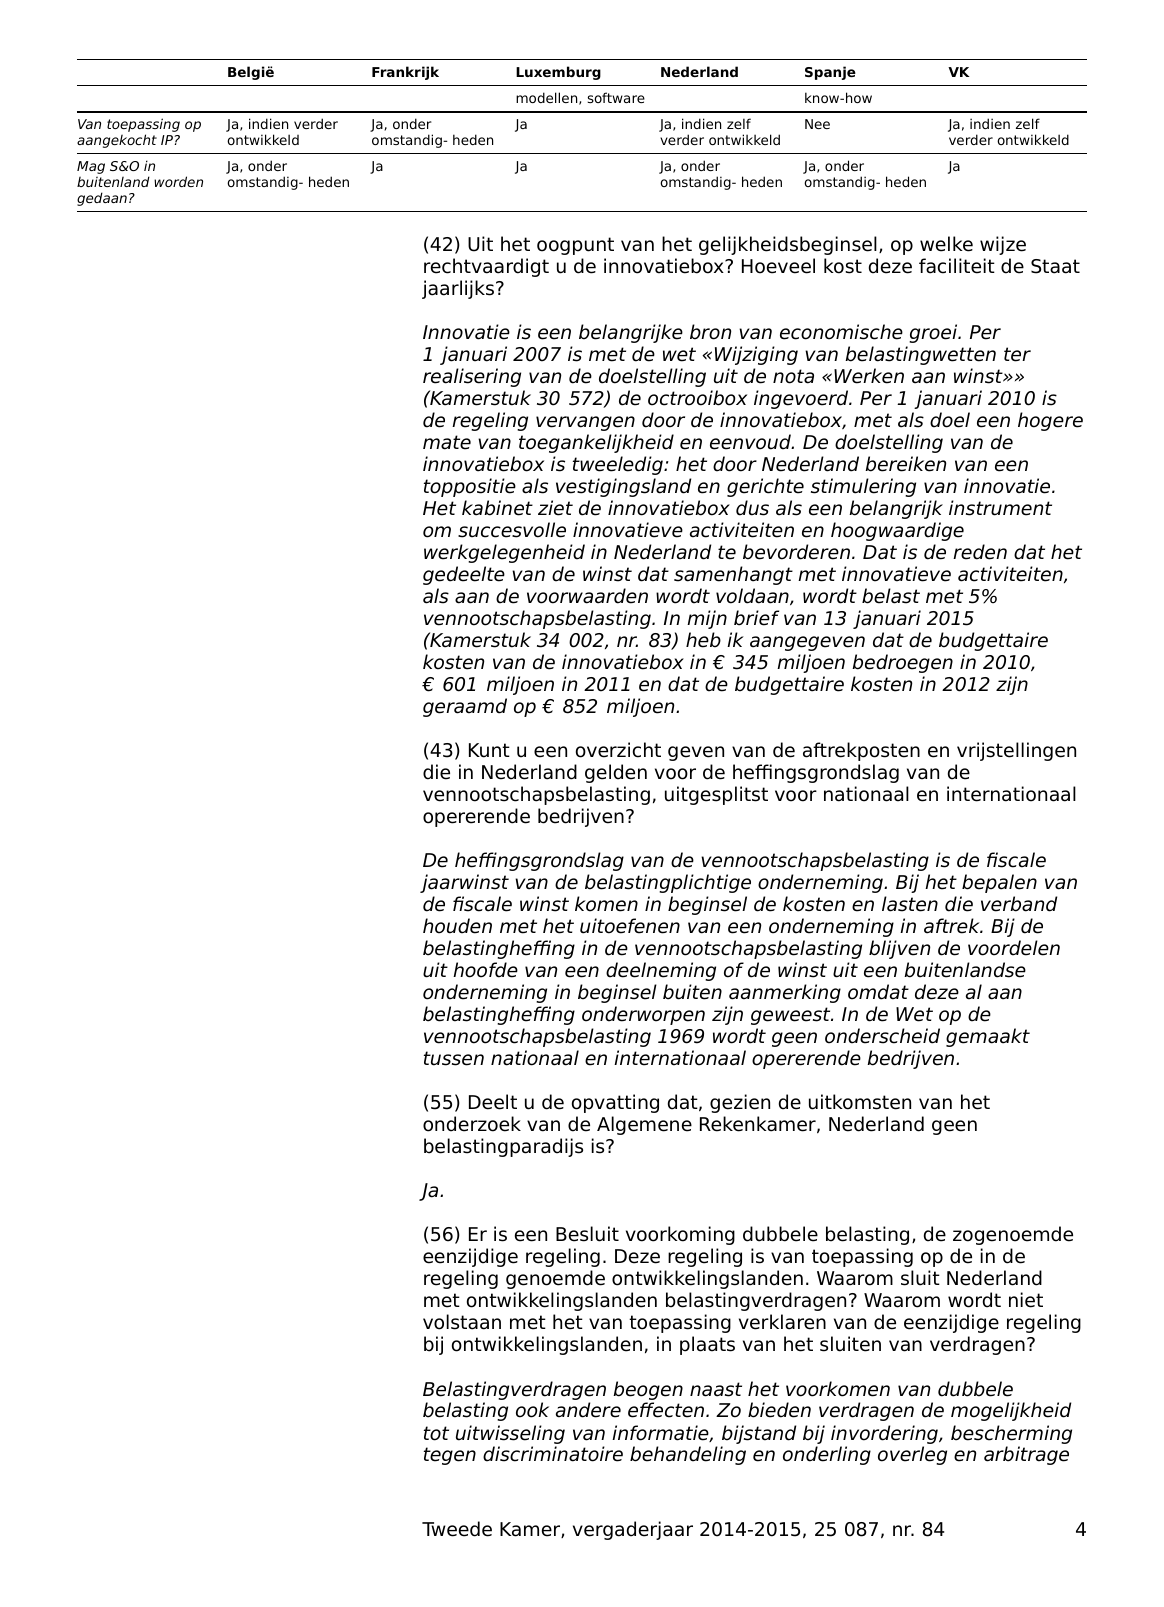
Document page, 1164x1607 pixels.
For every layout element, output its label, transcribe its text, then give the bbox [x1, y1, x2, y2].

table_cell Ja [510, 154, 654, 211]
table_cell Ja, indien zelf verder ontwikkeld [942, 113, 1087, 153]
table_cell Van toepassing op aangekocht IP? [77, 113, 221, 153]
table_cell modellen, software [510, 86, 654, 111]
table_cell Ja, onder omstandig- heden [221, 154, 365, 211]
text (42) Uit het oogpunt van het gelijkheidsbeginsel, op welke wijze rechtvaardigt u de innovatiebox? Hoeveel kost deze faciliteit de Staat jaarlijks? [422, 234, 1087, 300]
table_cell Mag S&O in buitenland worden gedaan? [77, 154, 221, 211]
table_header VK [942, 60, 1087, 85]
text Ja. [422, 1180, 1087, 1202]
table_cell Ja [510, 113, 654, 153]
table_cell [942, 86, 1087, 111]
table_header [77, 60, 221, 85]
table_cell Ja, onder omstandig- heden [654, 154, 798, 211]
text Belastingverdragen beogen naast het voorkomen van dubbele belasting ook andere effecten. Zo bieden verdragen de mogelijkheid tot uitwisseling van informatie, bijstand bij invordering, bescherming tegen discriminatoire behandeling en onderling overleg en arbitrage [422, 1378, 1087, 1466]
text (55) Deelt u de opvatting dat, gezien de uitkomsten van het onderzoek van de Algemene Rekenkamer, Nederland geen belastingparadijs is? [422, 1092, 1087, 1158]
table_cell Ja [942, 154, 1087, 211]
table_cell [221, 86, 365, 111]
table_header België [221, 60, 365, 85]
table_header Luxemburg [510, 60, 654, 85]
table_cell [654, 86, 798, 111]
table_cell Ja [365, 154, 509, 211]
table_cell Ja, onder omstandig- heden [798, 154, 942, 211]
table_cell Nee [798, 113, 942, 153]
table_cell [365, 86, 509, 111]
text (43) Kunt u een overzicht geven van de aftrekposten en vrijstellingen die in Nederland gelden voor de heffingsgrondslag van de vennootschapsbelasting, uitgesplitst voor nationaal en internationaal opererende bedrijven? [422, 740, 1087, 828]
table_cell know-how [798, 86, 942, 111]
table_cell Ja, indien zelf verder ontwikkeld [654, 113, 798, 153]
table_header Nederland [654, 60, 798, 85]
table_header Frankrijk [365, 60, 509, 85]
text (56) Er is een Besluit voorkoming dubbele belasting, de zogenoemde eenzijdige regeling. Deze regeling is van toepassing op de in de regeling genoemde ontwikkelingslanden. Waarom sluit Nederland met ontwikkelingslanden belastingverdragen? Waarom wordt niet volstaan met het van toepassing verklaren van de eenzijdige regeling bij ontwikkelingslanden, in plaats van het sluiten van verdragen? [422, 1224, 1087, 1356]
table_cell [77, 86, 221, 111]
table_header Spanje [798, 60, 942, 85]
text Innovatie is een belangrijke bron van economische groei. Per 1 januari 2007 is met de wet «Wijziging van belastingwetten ter realisering van de doelstelling uit de nota «Werken aan winst»» (Kamerstuk 30 572) de octrooibox ingevoerd. Per 1 januari 2010 is de regeling vervangen door de innovatiebox, met als doel een hogere mate van toegankelijkheid en eenvoud. De doelstelling van de innovatiebox is tweeledig: het door Nederland bereiken van een toppositie als vestigingsland en gerichte stimulering van innovatie. Het kabinet ziet de innovatiebox dus als een belangrijk instrument om succesvolle innovatieve activiteiten en hoogwaardige werkgelegenheid in Nederland te bevorderen. Dat is de reden dat het gedeelte van de winst dat samenhangt met innovatieve activiteiten, als aan de voorwaarden wordt voldaan, wordt belast met 5% vennootschapsbelasting. In mijn brief van 13 januari 2015 (Kamerstuk 34 002, nr. 83) heb ik aangegeven dat de budgettaire kosten van de innovatiebox in € 345 miljoen bedroegen in 2010, € 601 miljoen in 2011 en dat de budgettaire kosten in 2012 zijn geraamd op € 852 miljoen. [422, 322, 1087, 718]
table_cell Ja, onder omstandig- heden [365, 113, 509, 153]
table_cell Ja, indien verder ontwikkeld [221, 113, 365, 153]
text De heffingsgrondslag van de vennootschapsbelasting is de fiscale jaarwinst van de belastingplichtige onderneming. Bij het bepalen van de fiscale winst komen in beginsel de kosten en lasten die verband houden met het uitoefenen van een onderneming in aftrek. Bij de belastingheffing in de vennootschapsbelasting blijven de voordelen uit hoofde van een deelneming of de winst uit een buitenlandse onderneming in beginsel buiten aanmerking omdat deze al aan belastingheffing onderworpen zijn geweest. In de Wet op de vennootschapsbelasting 1969 wordt geen onderscheid gemaakt tussen nationaal en internationaal opererende bedrijven. [422, 850, 1087, 1070]
